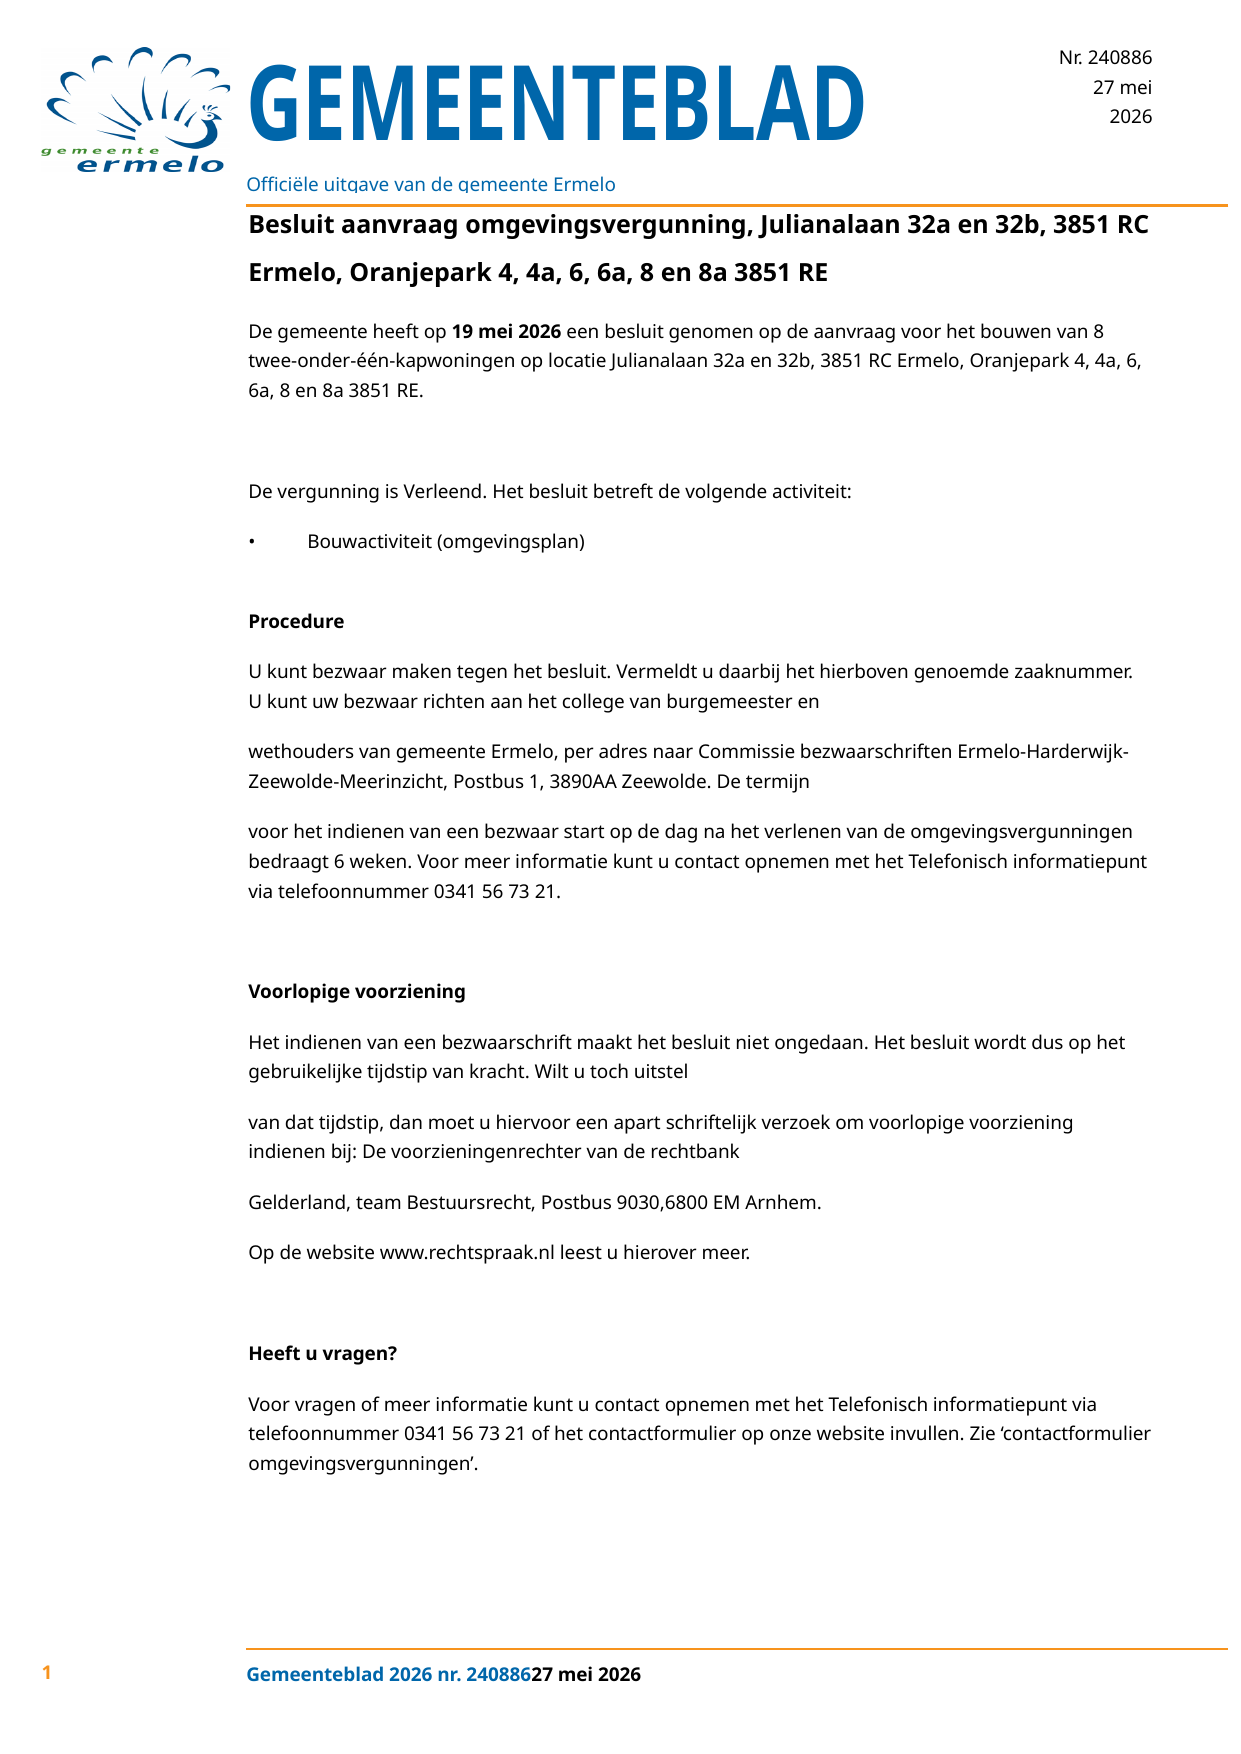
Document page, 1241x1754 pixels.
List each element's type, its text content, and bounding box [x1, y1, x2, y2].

text van dat tijdstip, dan moet u hiervoor een apart schriftelijk verzoek om voorlopige voorziening indienen bij: De voorzieningenrechter van de rechtbank [248, 1109, 1152, 1164]
text Heeft u vragen? [248, 1340, 1152, 1366]
text voor het indienen van een bezwaar start op de dag na het verlenen van de omgevingsvergunningen bedraagt 6 weken. Voor meer informatie kunt u contact opnemen met het Telefonisch informatiepunt via telefoonnummer 0341 56 73 21. [248, 819, 1152, 904]
text Het indienen van een bezwaarschrift maakt het besluit niet ongedaan. Het besluit wordt dus op het gebruikelijke tijdstip van kracht. Wilt u toch uitstel [248, 1029, 1152, 1084]
list Bouwactiviteit (omgevingsplan) [248, 528, 1152, 554]
text De gemeente heeft op 19 mei 2026 een besluit genomen op de aanvraag voor het bouwen van 8 twee-onder-één-kapwoningen op locatie Julianalaan 32a en 32b, 3851 RC Ermelo, Oranjepark 4, 4a, 6, 6a, 8 en 8a 3851 RE. [248, 318, 1152, 403]
picture [41, 47, 231, 172]
text Gelderland, team Bestuursrecht, Postbus 9030,6800 EM Arnhem. [248, 1189, 1152, 1215]
text Besluit aanvraag omgevingsvergunning, Julianalaan 32a en 32b, 3851 RC Ermelo, Oranjepark 4, 4a, 6, 6a, 8 en 8a 3851 RE [248, 207, 1152, 288]
text De vergunning is Verleend. Het besluit betreft de volgende activiteit: [248, 478, 1152, 504]
text Op de website www.rechtspraak.nl leest u hierover meer. [248, 1239, 1152, 1265]
text wethouders van gemeente Ermelo, per adres naar Commissie bezwaarschriften Ermelo-Harderwijk-Zeewolde-Meerinzicht, Postbus 1, 3890AA Zeewolde. De termijn [248, 739, 1152, 794]
text U kunt bezwaar maken tegen het besluit. Vermeldt u daarbij het hierboven genoemde zaaknummer. U kunt uw bezwaar richten aan het college van burgemeester en [248, 659, 1152, 714]
text Procedure [248, 608, 1152, 634]
text Voorlopige voorziening [248, 979, 1152, 1004]
text Voor vragen of meer informatie kunt u contact opnemen met het Telefonisch informatiepunt via telefoonnummer 0341 56 73 21 of het contactformulier op onze website invullen. Zie ‘contactformulier omgevingsvergunningen’. [248, 1391, 1152, 1476]
